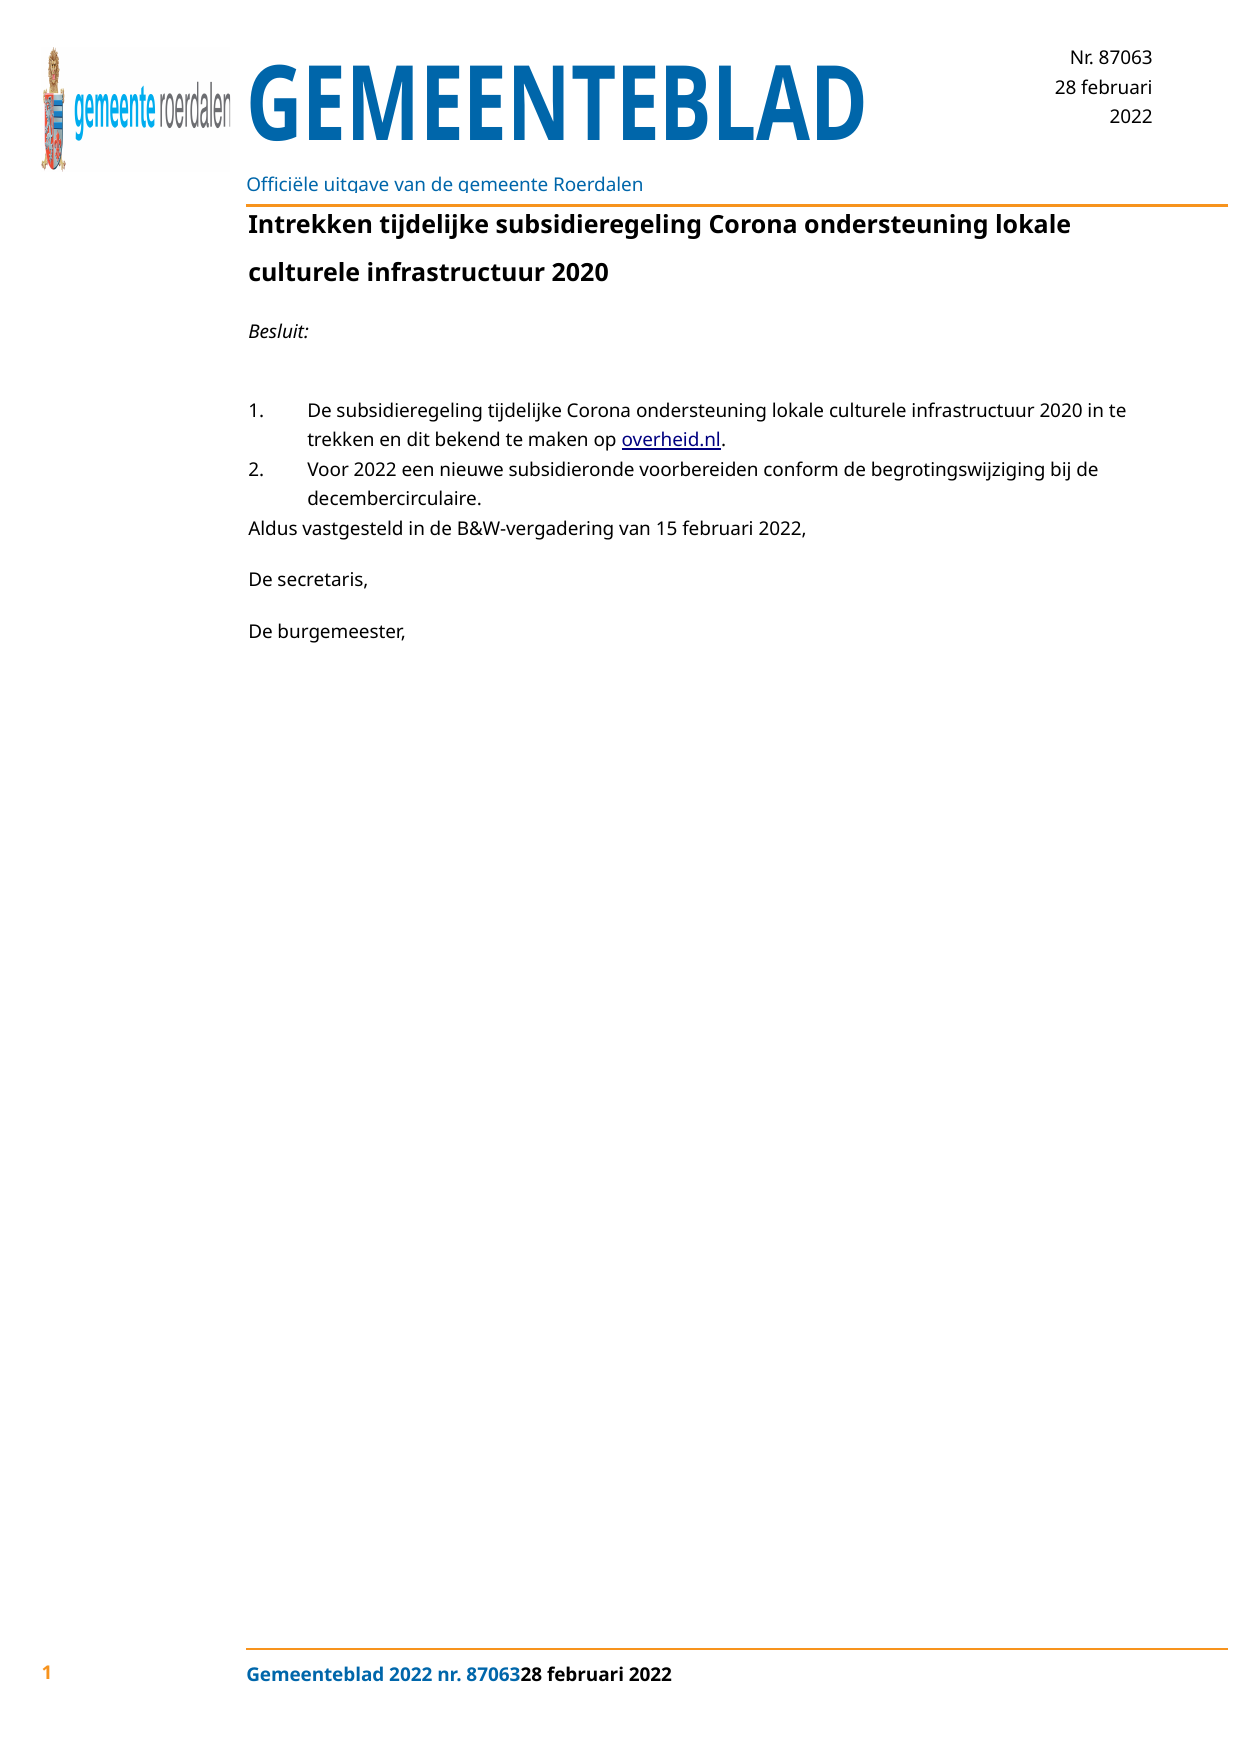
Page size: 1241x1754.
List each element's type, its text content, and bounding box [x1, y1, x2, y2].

text De secretaris, [248, 567, 1152, 592]
text Aldus vastgesteld in de B&W-vergadering van 15 februari 2022, [248, 515, 1152, 541]
list De subsidieregeling tijdelijke Corona ondersteuning lokale culturele infrastructuur 2020 in te trekken en dit bekend te maken op overheid.nl. [248, 397, 1152, 452]
text Besluit: [248, 318, 1152, 344]
text Intrekken tijdelijke subsidieregeling Corona ondersteuning lokale culturele infrastructuur 2020 [248, 207, 1152, 288]
list Voor 2022 een nieuwe subsidieronde voorbereiden conform de begrotingswijziging bij de decembercirculaire. [248, 456, 1152, 511]
picture [41, 47, 231, 172]
text De burgemeester, [248, 618, 1152, 644]
